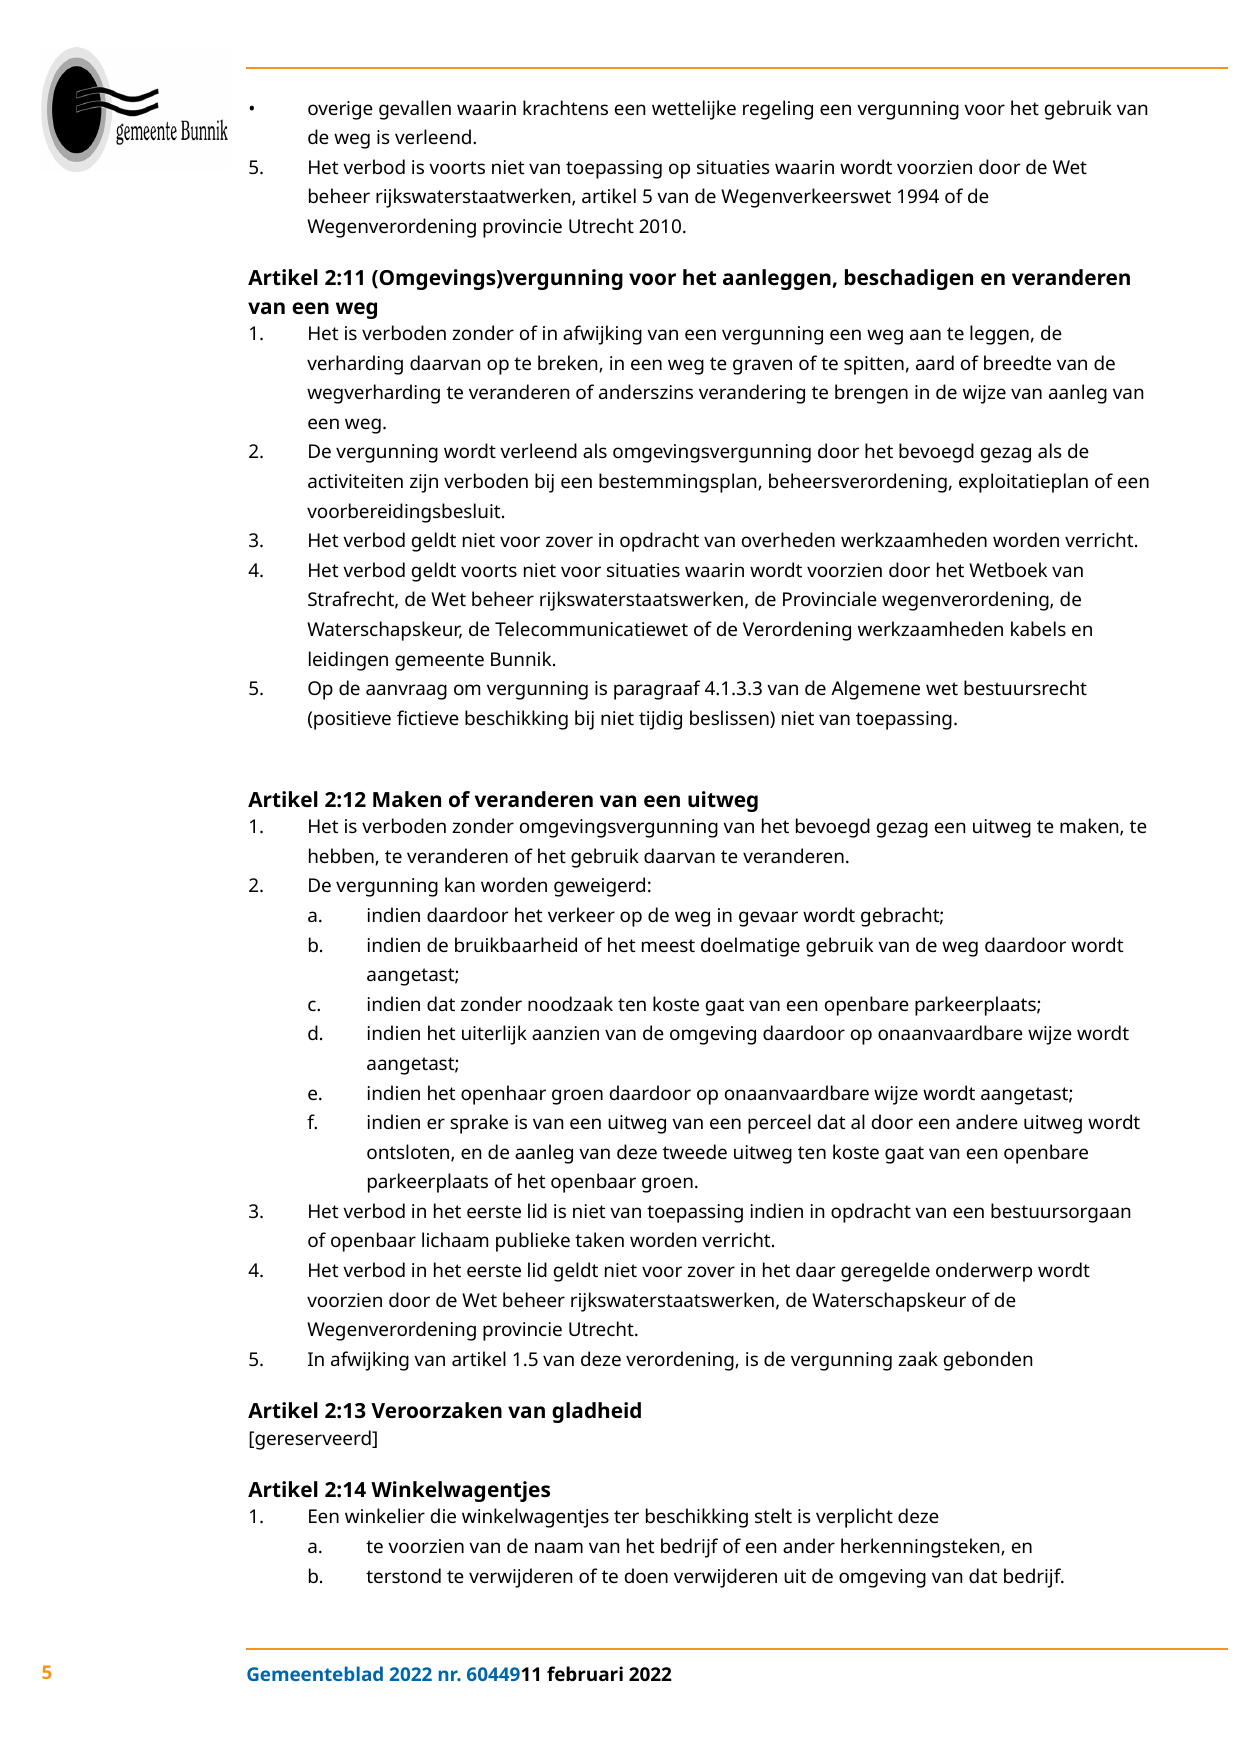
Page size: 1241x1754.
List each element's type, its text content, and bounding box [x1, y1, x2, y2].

list indien het openhaar groen daardoor op onaanvaardbare wijze wordt aangetast; [307, 1080, 1152, 1105]
picture [41, 47, 231, 172]
list Het verbod in het eerste lid geldt niet voor zover in het daar geregelde onderwerp wordt voorzien door de Wet beheer rijkswaterstaatswerken, de Waterschapskeur of de Wegenverordening provincie Utrecht. [248, 1257, 1152, 1342]
list Een winkelier die winkelwagentjes ter beschikking stelt is verplicht deze [248, 1504, 1152, 1529]
list terstond te verwijderen of te doen verwijderen uit de omgeving van dat bedrijf. [307, 1563, 1152, 1588]
text Artikel 2:13 Veroorzaken van gladheid [248, 1396, 1152, 1425]
list indien dat zonder noodzaak ten koste gaat van een openbare parkeerplaats; [307, 991, 1152, 1017]
list Het verbod geldt voorts niet voor situaties waarin wordt voorzien door het Wetboek van Strafrecht, de Wet beheer rijkswaterstaatswerken, de Provinciale wegenverordening, de Waterschapskeur, de Telecommunicatiewet of de Verordening werkzaamheden kabels en leidingen gemeente Bunnik. [248, 557, 1152, 672]
list indien daardoor het verkeer op de weg in gevaar wordt gebracht; [307, 902, 1152, 928]
list Het verbod is voorts niet van toepassing op situaties waarin wordt voorzien door de Wet beheer rijkswaterstaatwerken, artikel 5 van de Wegenverkeerswet 1994 of de Wegenverordening provincie Utrecht 2010. [248, 154, 1152, 239]
list indien er sprake is van een uitweg van een perceel dat al door een andere uitweg wordt ontsloten, en de aanleg van deze tweede uitweg ten koste gaat van een openbare parkeerplaats of het openbaar groen. [307, 1109, 1152, 1194]
text Artikel 2:11 (Omgevings)vergunning voor het aanleggen, beschadigen en veranderen van een weg [248, 263, 1152, 320]
list Het is verboden zonder omgevingsvergunning van het bevoegd gezag een uitweg te maken, te hebben, te veranderen of het gebruik daarvan te veranderen. [248, 813, 1152, 869]
list De vergunning wordt verleend als omgevingsvergunning door het bevoegd gezag als de activiteiten zijn verboden bij een bestemmingsplan, beheersverordening, exploitatieplan of een voorbereidingsbesluit. [248, 439, 1152, 524]
list De vergunning kan worden geweigerd: [248, 873, 1152, 898]
text [gereserveerd] [248, 1425, 1152, 1451]
text Artikel 2:12 Maken of veranderen van een uitweg [248, 785, 1152, 813]
list In afwijking van artikel 1.5 van deze verordening, is de vergunning zaak gebonden [248, 1346, 1152, 1372]
list indien de bruikbaarheid of het meest doelmatige gebruik van de weg daardoor wordt aangetast; [307, 932, 1152, 987]
list Het verbod geldt niet voor zover in opdracht van overheden werkzaamheden worden verricht. [248, 527, 1152, 553]
list indien het uiterlijk aanzien van de omgeving daardoor op onaanvaardbare wijze wordt aangetast; [307, 1021, 1152, 1076]
list Het verbod in het eerste lid is niet van toepassing indien in opdracht van een bestuursorgaan of openbaar lichaam publieke taken worden verricht. [248, 1198, 1152, 1253]
text Artikel 2:14 Winkelwagentjes [248, 1475, 1152, 1504]
list overige gevallen waarin krachtens een wettelijke regeling een vergunning voor het gebruik van de weg is verleend. [248, 95, 1152, 150]
list te voorzien van de naam van het bedrijf of een ander herkenningsteken, en [307, 1533, 1152, 1559]
list Het is verboden zonder of in afwijking van een vergunning een weg aan te leggen, de verharding daarvan op te breken, in een weg te graven of te spitten, aard of breedte van de wegverharding te veranderen of anderszins verandering te brengen in de wijze van aanleg van een weg. [248, 320, 1152, 435]
list Op de aanvraag om vergunning is paragraaf 4.1.3.3 van de Algemene wet bestuursrecht (positieve fictieve beschikking bij niet tijdig beslissen) niet van toepassing. [248, 675, 1152, 731]
